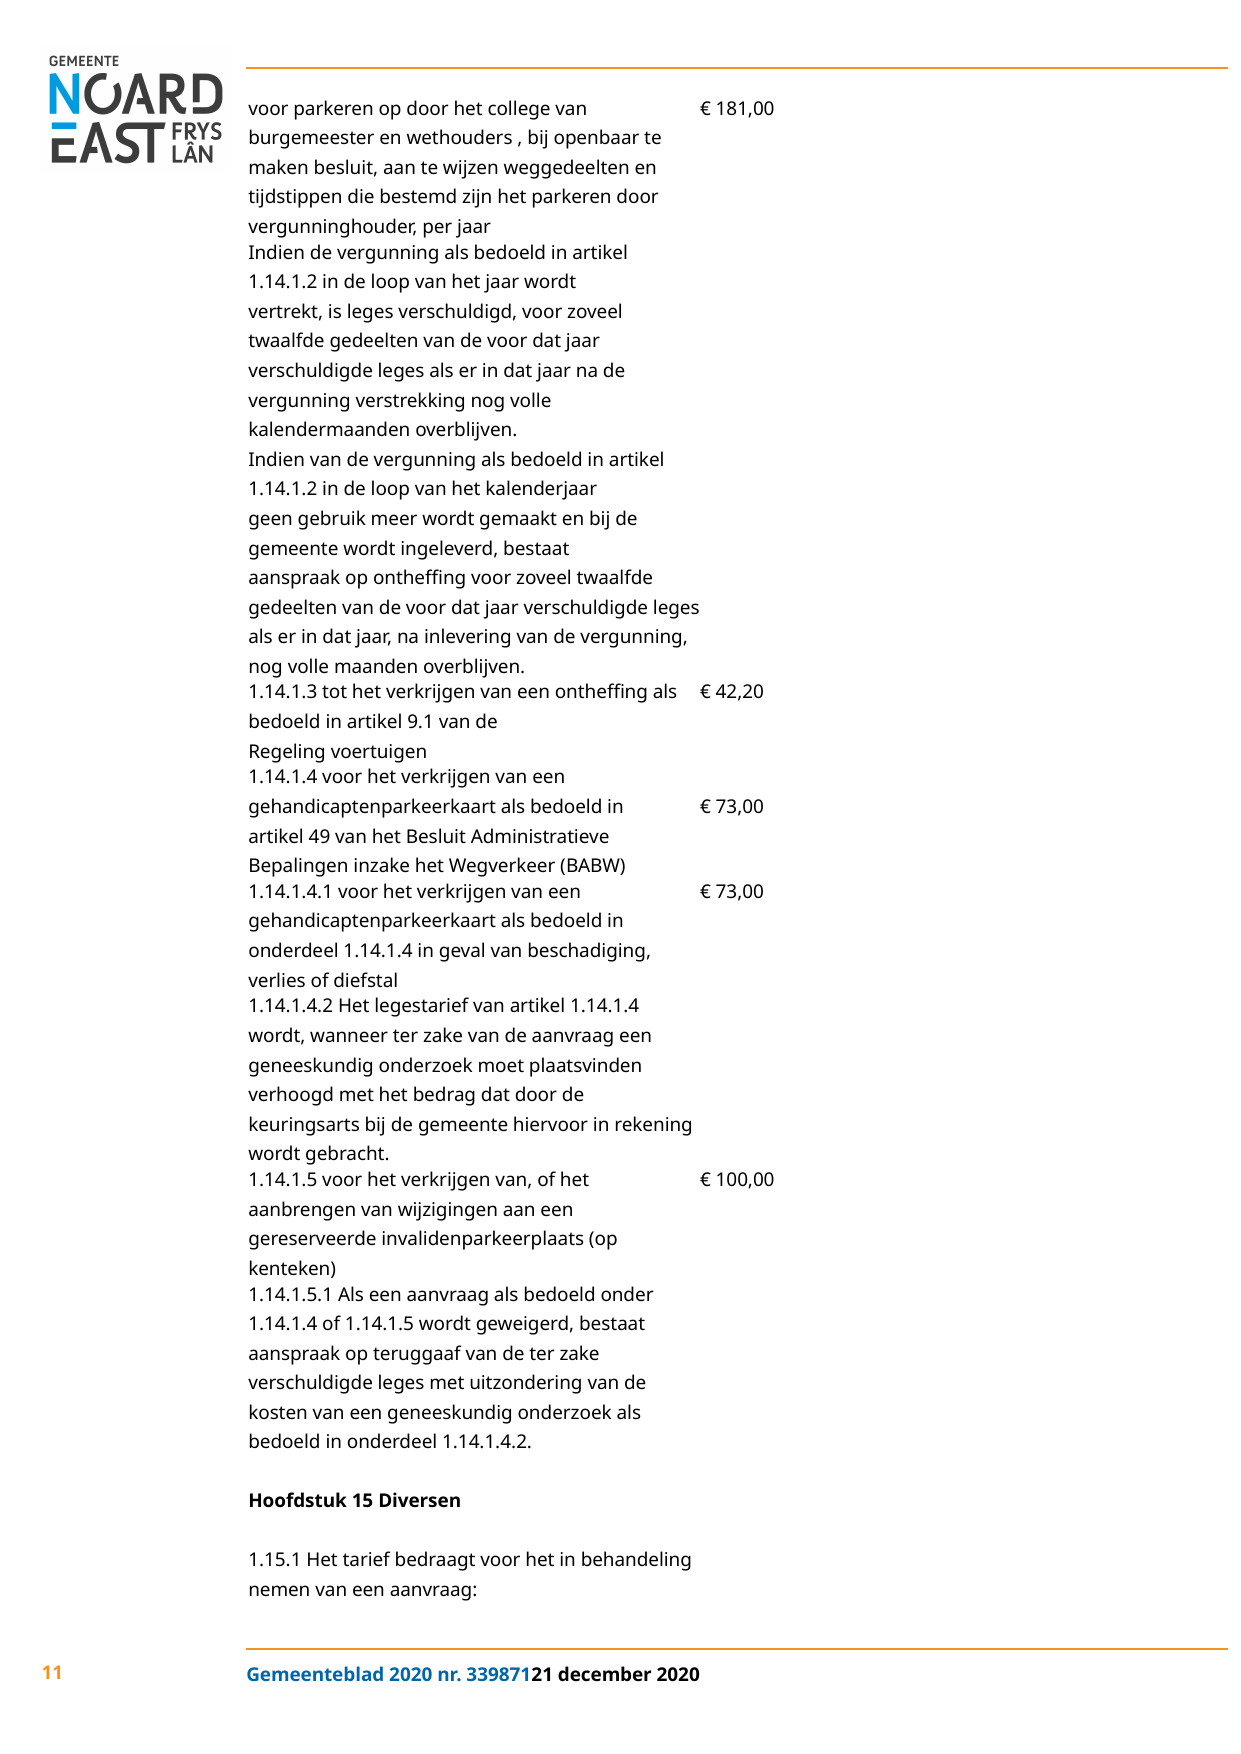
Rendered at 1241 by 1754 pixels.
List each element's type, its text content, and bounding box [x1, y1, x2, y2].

table_cell [700, 993, 1152, 1166]
table_cell € 73,00 [700, 764, 1152, 878]
table_cell 1.14.1.3 tot het verkrijgen van een ontheffing als bedoeld in artikel 9.1 van de Regeling voertuigen [248, 679, 700, 764]
picture [41, 47, 231, 172]
table_cell 1.14.1.5 voor het verkrijgen van, of het aanbrengen van wijzigingen aan een gereserveerde invalidenparkeerplaats (op kenteken) [248, 1166, 700, 1281]
table_cell voor parkeren op door het college van burgemeester en wethouders , bij openbaar te maken besluit, aan te wijzen weggedeelten en tijdstippen die bestemd zijn het parkeren door vergunninghouder, per jaar [248, 95, 700, 239]
table_cell € 42,20 [700, 679, 1152, 764]
table_cell 1.14.1.5.1 Als een aanvraag als bedoeld onder 1.14.1.4 of 1.14.1.5 wordt geweigerd, bestaat aanspraak op teruggaaf van de ter zake verschuldigde leges met uitzondering van de kosten van een geneeskundig onderzoek als bedoeld in onderdeel 1.14.1.4.2. [248, 1281, 700, 1454]
table_cell 1.14.1.4.2 Het legestarief van artikel 1.14.1.4 wordt, wanneer ter zake van de aanvraag een geneeskundig onderzoek moet plaatsvinden verhoogd met het bedrag dat door de keuringsarts bij de gemeente hiervoor in rekening wordt gebracht. [248, 993, 700, 1166]
table_cell € 181,00 [700, 95, 1152, 239]
table_cell [700, 239, 1152, 679]
table_cell [700, 1281, 1152, 1454]
table_cell 1.14.1.4.1 voor het verkrijgen van een gehandicaptenparkeerkaart als bedoeld in onderdeel 1.14.1.4 in geval van beschadiging, verlies of diefstal [248, 878, 700, 993]
table_cell € 73,00 [700, 878, 1152, 993]
text Hoofdstuk 15 Diversen [248, 1487, 1152, 1513]
table_header 1.15.1 Het tarief bedraagt voor het in behandeling nemen van een aanvraag: [248, 1546, 700, 1602]
table_cell € 100,00 [700, 1166, 1152, 1281]
table_header [700, 1546, 1152, 1602]
table_cell 1.14.1.4 voor het verkrijgen van een gehandicaptenparkeerkaart als bedoeld in artikel 49 van het Besluit Administratieve Bepalingen inzake het Wegverkeer (BABW) [248, 764, 700, 878]
table_cell Indien de vergunning als bedoeld in artikel 1.14.1.2 in de loop van het jaar wordt vertrekt, is leges verschuldigd, voor zoveel twaalfde gedeelten van de voor dat jaar verschuldigde leges als er in dat jaar na de vergunning verstrekking nog volle kalendermaanden overblijven. Indien van de vergunning als bedoeld in artikel 1.14.1.2 in de loop van het kalenderjaar geen gebruik meer wordt gemaakt en bij de gemeente wordt ingeleverd, bestaat aanspraak op ontheffing voor zoveel twaalfde gedeelten van de voor dat jaar verschuldigde leges als er in dat jaar, na inlevering van de vergunning, nog volle maanden overblijven. [248, 239, 700, 679]
